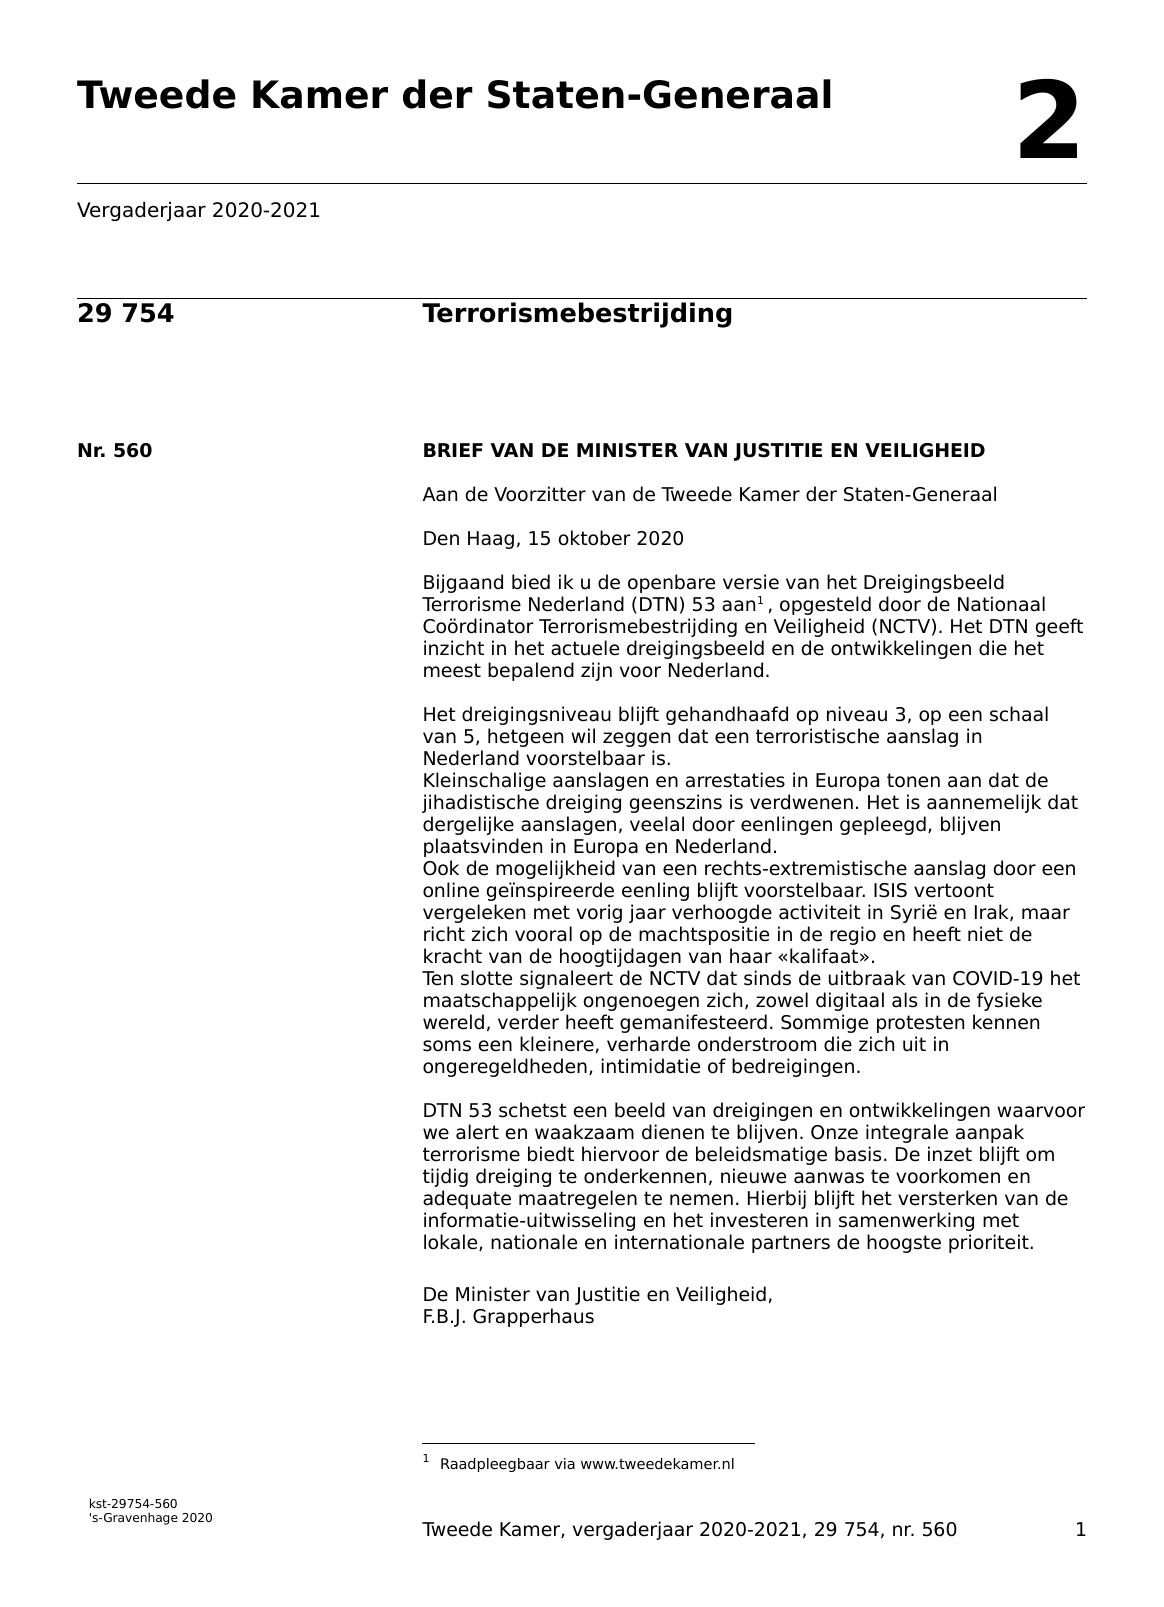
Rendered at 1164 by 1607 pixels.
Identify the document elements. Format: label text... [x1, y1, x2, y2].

subtitle Nr. 560 BRIEF VAN DE MINISTER VAN JUSTITIE EN VEILIGHEID [77, 440, 1087, 462]
text 's-Gravenhage 2020 [88, 1511, 323, 1525]
text Aan de Voorzitter van de Tweede Kamer der Staten-Generaal [422, 484, 1087, 506]
table_header Tweede Kamer der Staten-Generaal [77, 59, 886, 183]
text Kleinschalige aanslagen en arrestaties in Europa tonen aan dat de jihadistische dreiging geenszins is verdwenen. Het is aannemelijk dat dergelijke aanslagen, veelal door eenlingen gepleegd, blijven plaatsvinden in Europa en Nederland. [422, 770, 1087, 858]
text De Minister van Justitie en Veiligheid, F.B.J. Grapperhaus [422, 1284, 1087, 1328]
table_cell Vergaderjaar 2020-2021 [77, 184, 1087, 298]
text Raadpleegbaar via www.tweedekamer.nl [422, 1452, 1087, 1474]
table_header 2 [886, 59, 1087, 183]
text kst-29754-560 [88, 1497, 323, 1511]
text Het dreigingsniveau blijft gehandhaafd op niveau 3, op een schaal van 5, hetgeen wil zeggen dat een terroristische aanslag in Nederland voorstelbaar is. [422, 704, 1087, 770]
text DTN 53 schetst een beeld van dreigingen en ontwikkelingen waarvoor we alert en waakzaam dienen te blijven. Onze integrale aanpak terrorisme biedt hiervoor de beleidsmatige basis. De inzet blijft om tijdig dreiging te onderkennen, nieuwe aanwas te voorkomen en adequate maatregelen te nemen. Hierbij blijft het versterken van de informatie-uitwisseling en het investeren in samenwerking met lokale, nationale en internationale partners de hoogste prioriteit. [422, 1100, 1087, 1254]
text Ook de mogelijkheid van een rechts-extremistische aanslag door een online geïnspireerde eenling blijft voorstelbaar. ISIS vertoont vergeleken met vorig jaar verhoogde activiteit in Syrië en Irak, maar richt zich vooral op de machtspositie in de regio en heeft niet de kracht van de hoogtijdagen van haar «kalifaat». [422, 858, 1087, 968]
subtitle 29 754 Terrorismebestrijding [77, 299, 1087, 329]
text Bijgaand bied ik u de openbare versie van het Dreigingsbeeld Terrorisme Nederland (DTN) 53 aan, opgesteld door de Nationaal Coördinator Terrorismebestrijding en Veiligheid (NCTV). Het DTN geeft inzicht in het actuele dreigingsbeeld en de ontwikkelingen die het meest bepalend zijn voor Nederland. [422, 572, 1087, 682]
text Ten slotte signaleert de NCTV dat sinds de uitbraak van COVID-19 het maatschappelijk ongenoegen zich, zowel digitaal als in de fysieke wereld, verder heeft gemanifesteerd. Sommige protesten kennen soms een kleinere, verharde onderstroom die zich uit in ongeregeldheden, intimidatie of bedreigingen. [422, 968, 1087, 1078]
text Den Haag, 15 oktober 2020 [422, 528, 1087, 550]
